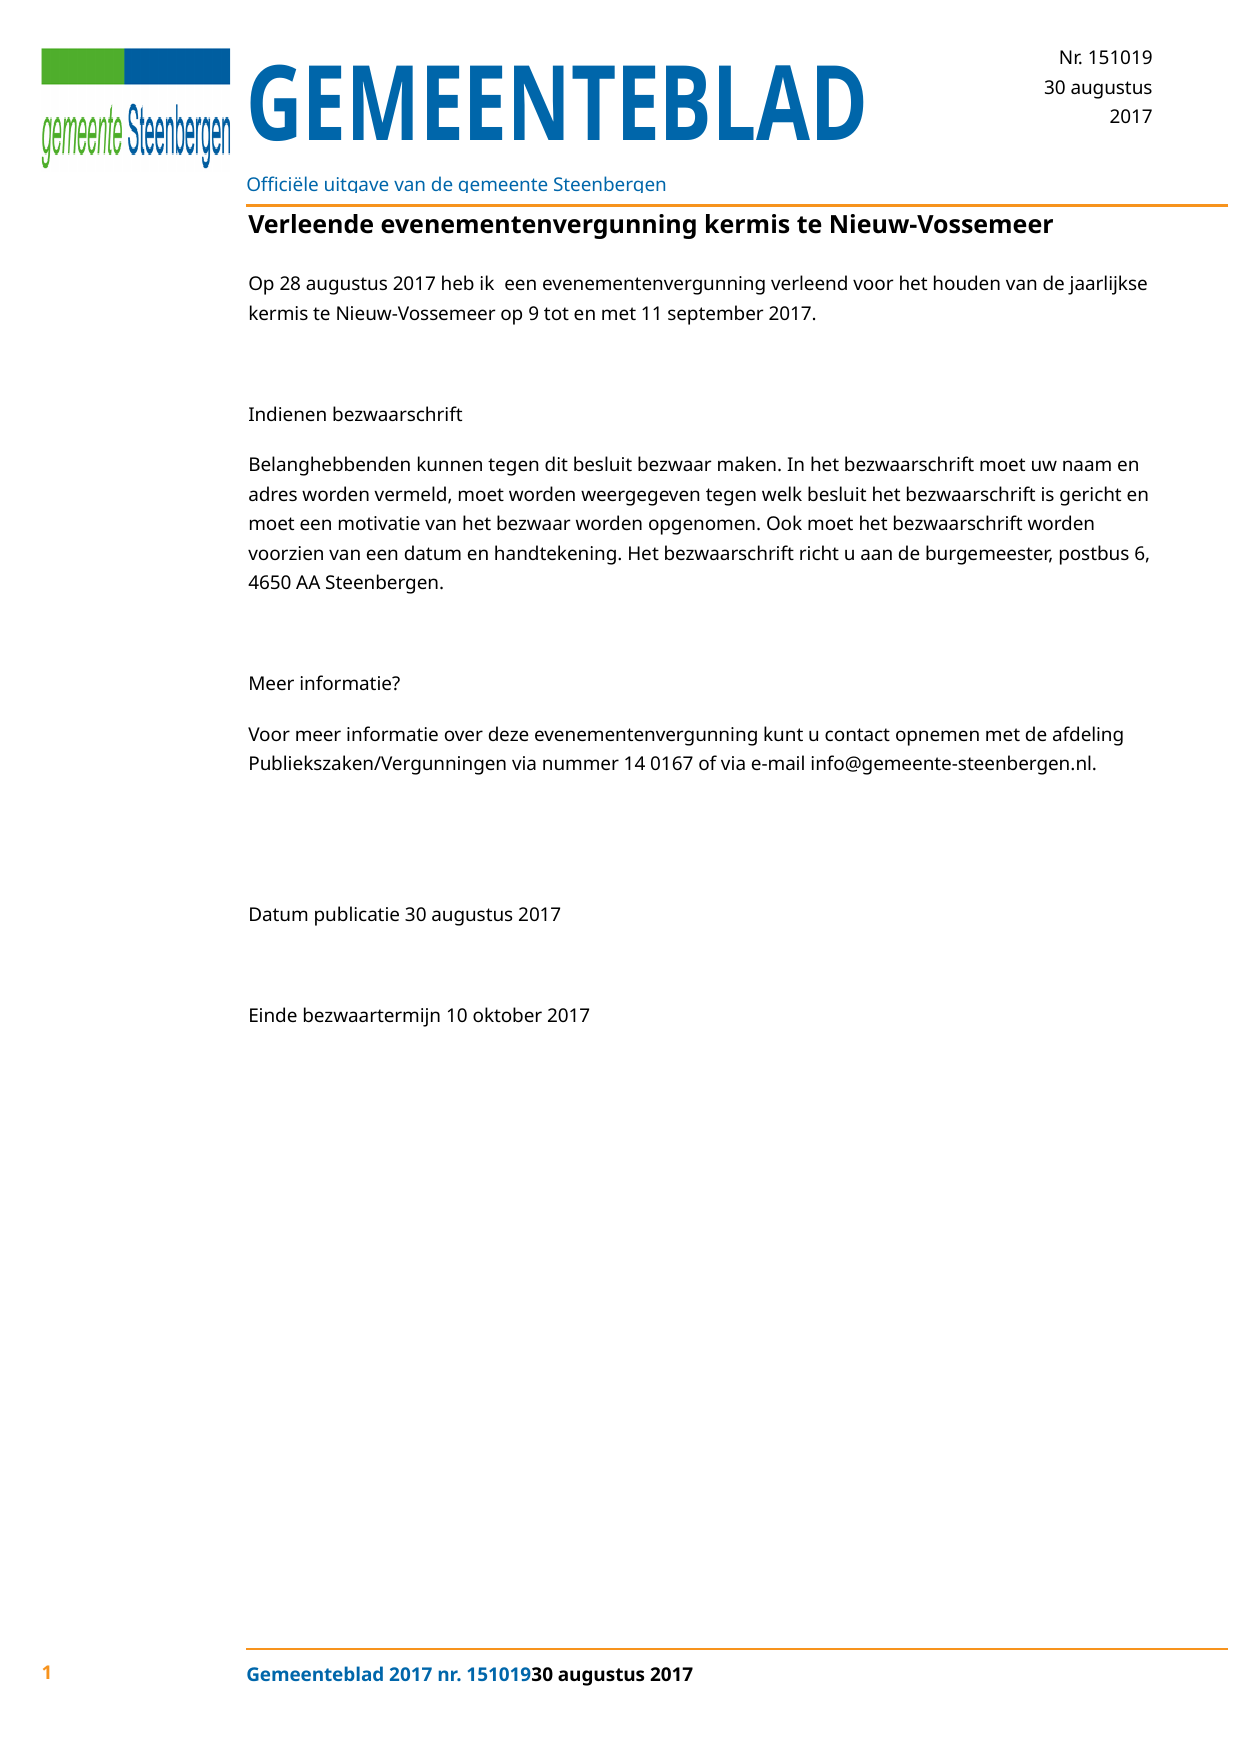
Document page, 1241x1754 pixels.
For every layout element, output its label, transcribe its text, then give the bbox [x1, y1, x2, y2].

text Belanghebbenden kunnen tegen dit besluit bezwaar maken. In het bezwaarschrift moet uw naam en adres worden vermeld, moet worden weergegeven tegen welk besluit het bezwaarschrift is gericht en moet een motivatie van het bezwaar worden opgenomen. Ook moet het bezwaarschrift worden voorzien van een datum en handtekening. Het bezwaarschrift richt u aan de burgemeester, postbus 6, 4650 AA Steenbergen. [248, 451, 1152, 595]
text Voor meer informatie over deze evenementenvergunning kunt u contact opnemen met de afdeling Publiekszaken/Vergunningen via nummer 14 0167 of via e-mail info@gemeente-steenbergen.nl. [248, 721, 1152, 776]
text Indienen bezwaarschrift [248, 401, 1152, 426]
text Meer informatie? [248, 670, 1152, 696]
text ­ [248, 801, 1152, 826]
text Datum publicatie 30 augustus 2017 [248, 902, 1152, 927]
text Op 28 augustus 2017 heb ik een evenementenvergunning verleend voor het houden van de jaarlijkse kermis te Nieuw-Vossemeer op 9 tot en met 11 september 2017. [248, 270, 1152, 326]
text Einde bezwaartermijn 10 oktober 2017 [248, 1002, 1152, 1028]
text Verleende evenementenvergunning kermis te Nieuw-Vossemeer [248, 207, 1152, 241]
picture [41, 47, 231, 172]
